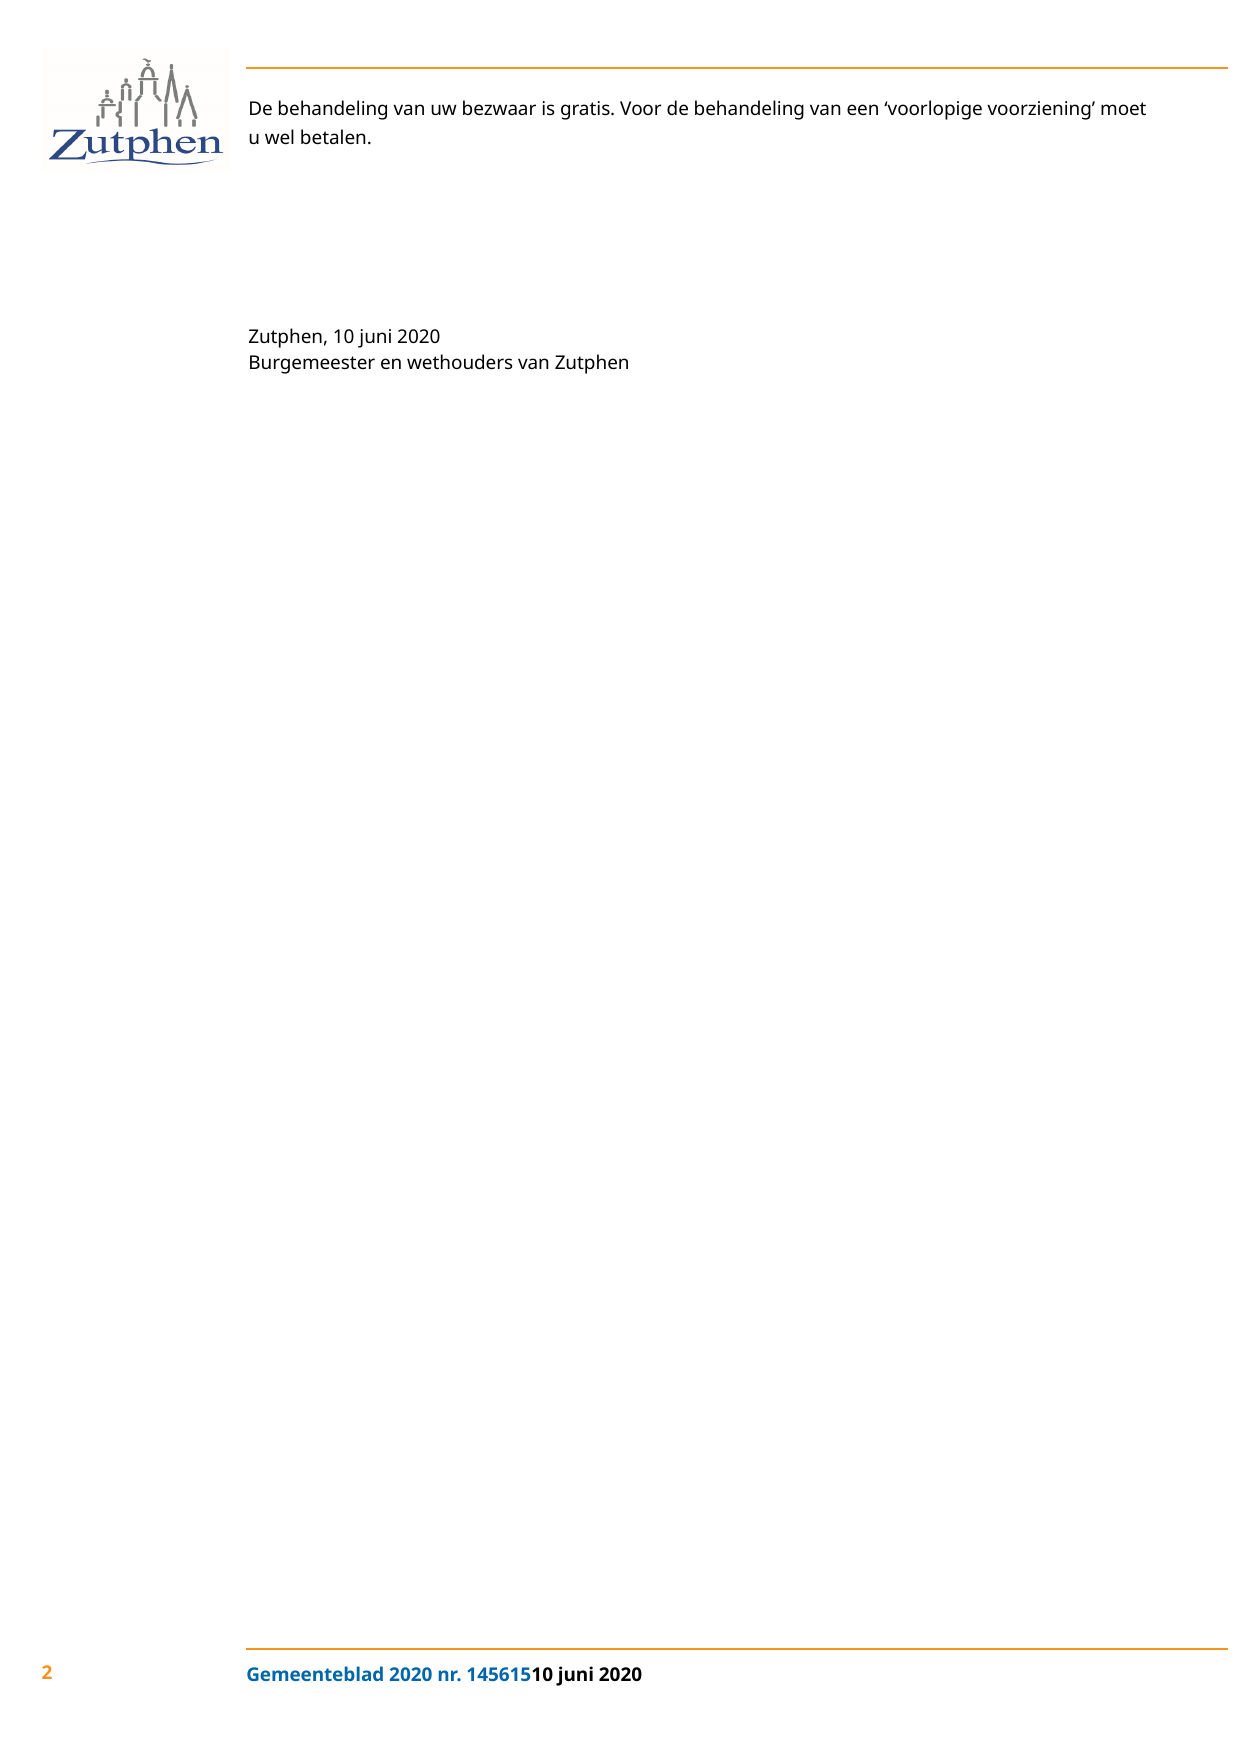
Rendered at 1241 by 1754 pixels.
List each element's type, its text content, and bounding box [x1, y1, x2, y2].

text Zutphen, 10 juni 2020 [248, 323, 1152, 349]
text De behandeling van uw bezwaar is gratis. Voor de behandeling van een ‘voorlopige voorziening’ moet u wel betalen. [248, 95, 1152, 150]
picture [41, 47, 231, 172]
text Burgemeester en wethouders van Zutphen [248, 349, 1152, 375]
